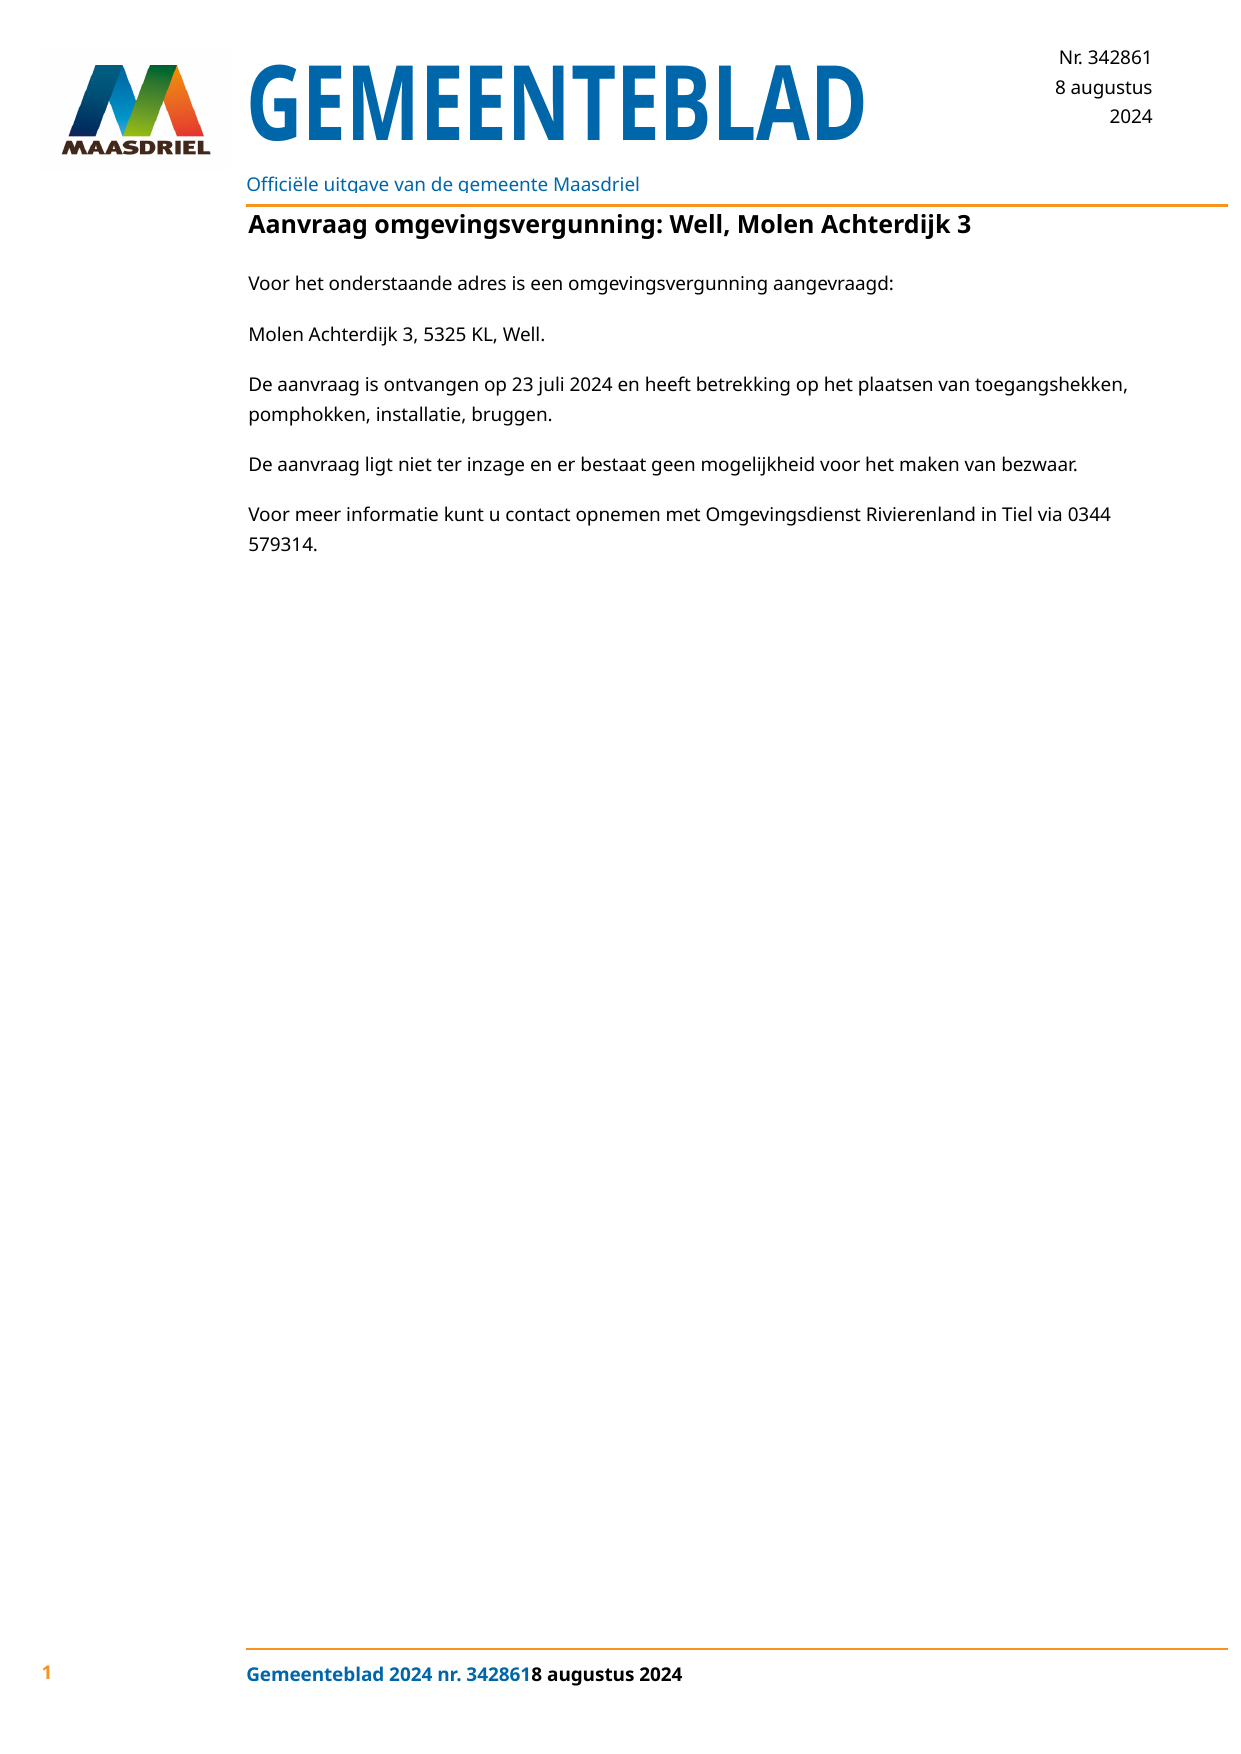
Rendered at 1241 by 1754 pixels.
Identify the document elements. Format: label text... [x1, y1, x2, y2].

text Molen Achterdijk 3, 5325 KL, Well. [248, 321, 1152, 346]
text Voor het onderstaande adres is een omgevingsvergunning aangevraagd: [248, 270, 1152, 296]
text Aanvraag omgevingsvergunning: Well, Molen Achterdijk 3 [248, 207, 1152, 241]
text De aanvraag ligt niet ter inzage en er bestaat geen mogelijkheid voor het maken van bezwaar. [248, 451, 1152, 477]
picture [41, 47, 231, 172]
text Voor meer informatie kunt u contact opnemen met Omgevingsdienst Rivierenland in Tiel via 0344 579314. [248, 502, 1152, 557]
text De aanvraag is ontvangen op 23 juli 2024 en heeft betrekking op het plaatsen van toegangshekken, pomphokken, installatie, bruggen. [248, 371, 1152, 426]
